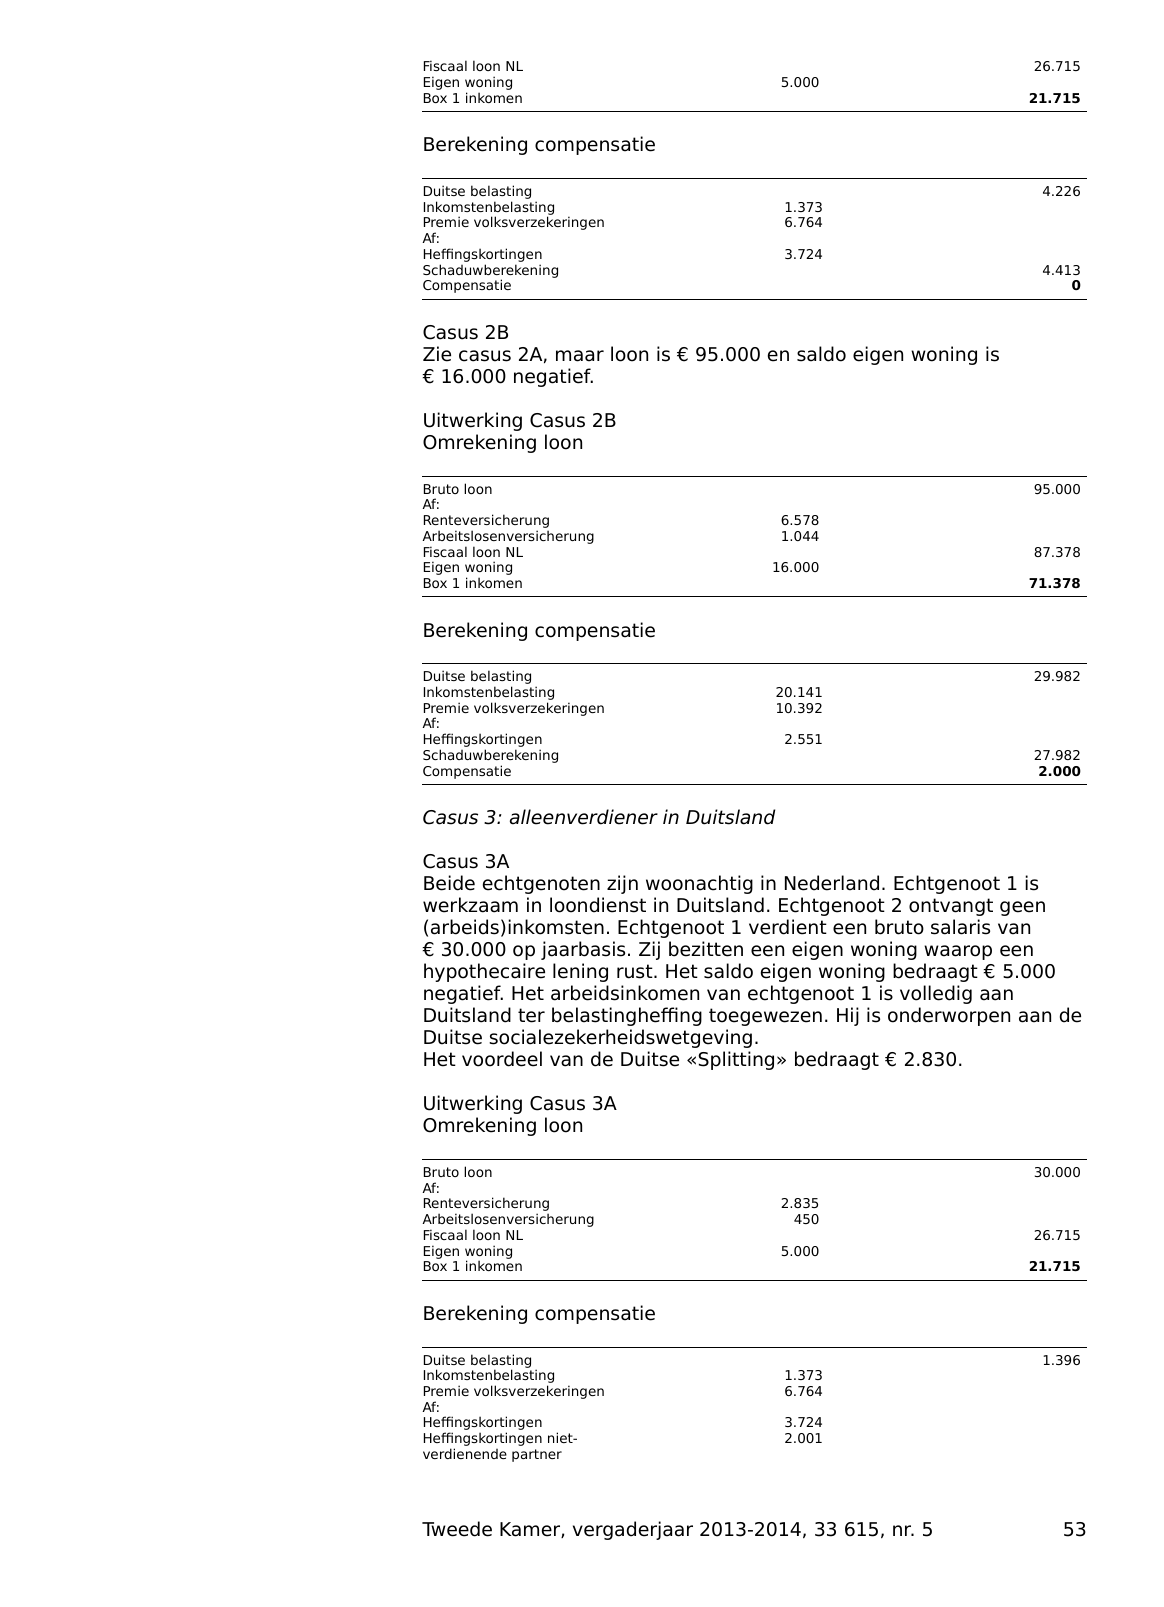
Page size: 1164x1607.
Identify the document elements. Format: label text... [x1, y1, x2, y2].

table_header [644, 664, 829, 685]
table_cell Eigen woning [422, 1244, 642, 1259]
text Berekening compensatie [422, 134, 1087, 156]
table_cell 5.000 [642, 75, 825, 91]
table_cell Af: [422, 497, 642, 513]
table_cell Schaduwberekening [422, 748, 644, 763]
table_cell Fiscaal loon NL [422, 1228, 642, 1243]
table_cell 4.413 [829, 263, 1087, 278]
table_cell Fiscaal loon NL [422, 544, 642, 560]
table_cell 2.551 [644, 732, 829, 748]
table_cell Premie volksverzekeringen [422, 1384, 644, 1399]
table_header Duitse belasting [422, 179, 644, 199]
table_cell Heffingskortingen [422, 247, 644, 262]
table_header Bruto loon [422, 477, 642, 497]
table_cell Inkomstenbelasting [422, 685, 644, 701]
table_cell 21.715 [825, 91, 1087, 111]
table_cell Box 1 inkomen [422, 91, 642, 111]
table_cell [644, 1400, 829, 1415]
table_cell [642, 497, 825, 513]
table_cell Inkomstenbelasting [422, 1368, 644, 1384]
table_cell Arbeitslosenversicherung [422, 529, 642, 544]
table_cell [829, 1368, 1087, 1384]
table_cell 21.715 [825, 1259, 1087, 1279]
table_cell Box 1 inkomen [422, 1259, 642, 1279]
table_header Duitse belasting [422, 1348, 644, 1368]
table_header [644, 1348, 829, 1368]
table_cell [829, 732, 1087, 748]
text Berekening compensatie [422, 619, 1087, 641]
table_cell [642, 1228, 825, 1243]
table_cell [825, 1181, 1087, 1196]
table_cell [825, 1196, 1087, 1212]
table_cell Arbeitslosenversicherung [422, 1212, 642, 1228]
table_cell [644, 716, 829, 732]
table_header [642, 1160, 825, 1181]
table_cell 3.724 [644, 247, 829, 262]
table_cell [825, 1244, 1087, 1259]
table_header Duitse belasting [422, 664, 644, 685]
table_cell [829, 685, 1087, 701]
text Casus 2B [422, 322, 1087, 344]
table_cell 87.378 [825, 544, 1087, 560]
text Uitwerking Casus 2B [422, 410, 1087, 432]
table_cell [825, 529, 1087, 544]
table_cell 6.578 [642, 513, 825, 529]
table_cell [829, 247, 1087, 262]
text Uitwerking Casus 3A [422, 1093, 1087, 1115]
table_cell [644, 764, 829, 784]
table_cell Schaduwberekening [422, 263, 644, 278]
table_cell 26.715 [825, 59, 1087, 75]
text Omrekening loon [422, 432, 1087, 454]
table_cell [642, 576, 825, 596]
subtitle Casus 3: alleenverdiener in Duitsland [422, 807, 1087, 829]
table_cell [644, 748, 829, 763]
table_cell Premie volksverzekeringen [422, 215, 644, 231]
table_cell 6.764 [644, 215, 829, 231]
table_cell 26.715 [825, 1228, 1087, 1243]
table_cell [829, 1384, 1087, 1399]
table_cell Heffingskortingen niet-verdienende partner [422, 1431, 644, 1462]
text Het voordeel van de Duitse «Splitting» bedraagt € 2.830. [422, 1049, 1087, 1071]
table_cell [825, 560, 1087, 576]
table_cell [825, 497, 1087, 513]
table_cell [829, 716, 1087, 732]
table_cell [825, 513, 1087, 529]
table_cell Af: [422, 1400, 644, 1415]
table_cell [644, 278, 829, 298]
table_cell Af: [422, 231, 644, 247]
table_cell [825, 75, 1087, 91]
table_cell [829, 1400, 1087, 1415]
table_cell [644, 263, 829, 278]
table_cell Heffingskortingen [422, 732, 644, 748]
table_cell [644, 231, 829, 247]
table_cell 1.044 [642, 529, 825, 544]
table_cell Af: [422, 1181, 642, 1196]
table_cell 2.000 [829, 764, 1087, 784]
table_cell 1.373 [644, 1368, 829, 1384]
table_cell [825, 1212, 1087, 1228]
table_header 29.982 [829, 664, 1087, 685]
table_cell Inkomstenbelasting [422, 200, 644, 215]
table_cell [829, 215, 1087, 231]
table_cell 2.835 [642, 1196, 825, 1212]
table_cell 27.982 [829, 748, 1087, 763]
table_cell Heffingskortingen [422, 1415, 644, 1431]
text Omrekening loon [422, 1115, 1087, 1137]
table_cell [642, 91, 825, 111]
table_cell [642, 1259, 825, 1279]
table_cell Eigen woning [422, 75, 642, 91]
table_cell Renteversicherung [422, 513, 642, 529]
table_cell 5.000 [642, 1244, 825, 1259]
table_cell [642, 1181, 825, 1196]
table_cell 20.141 [644, 685, 829, 701]
table_cell Fiscaal loon NL [422, 59, 642, 75]
table_cell 6.764 [644, 1384, 829, 1399]
text Zie casus 2A, maar loon is € 95.000 en saldo eigen woning is € 16.000 negatief. [422, 344, 1087, 388]
table_cell Renteversicherung [422, 1196, 642, 1212]
text Beide echtgenoten zijn woonachtig in Nederland. Echtgenoot 1 is werkzaam in loondienst in Duitsland. Echtgenoot 2 ontvangt geen (arbeids)inkomsten. Echtgenoot 1 verdient een bruto salaris van € 30.000 op jaarbasis. Zij bezitten een eigen woning waarop een hypothecaire lening rust. Het saldo eigen woning bedraagt € 5.000 negatief. Het arbeidsinkomen van echtgenoot 1 is volledig aan Duitsland ter belastingheffing toegewezen. Hij is onderworpen aan de Duitse socialezekerheidswetgeving. [422, 873, 1087, 1049]
text Berekening compensatie [422, 1303, 1087, 1325]
table_header Bruto loon [422, 1160, 642, 1181]
table_header [642, 477, 825, 497]
table_cell 0 [829, 278, 1087, 298]
table_cell 3.724 [644, 1415, 829, 1431]
table_cell [642, 544, 825, 560]
table_cell Af: [422, 716, 644, 732]
table_cell 450 [642, 1212, 825, 1228]
text Casus 3A [422, 851, 1087, 873]
table_cell 71.378 [825, 576, 1087, 596]
table_cell 1.373 [644, 200, 829, 215]
table_cell 10.392 [644, 701, 829, 716]
table_cell 2.001 [644, 1431, 829, 1462]
table_cell Box 1 inkomen [422, 576, 642, 596]
table_header 1.396 [829, 1348, 1087, 1368]
table_cell [829, 1415, 1087, 1431]
table_cell [829, 1431, 1087, 1462]
table_cell Compensatie [422, 764, 644, 784]
table_cell [829, 231, 1087, 247]
table_cell 16.000 [642, 560, 825, 576]
table_header 4.226 [829, 179, 1087, 199]
table_cell [829, 200, 1087, 215]
table_cell Compensatie [422, 278, 644, 298]
table_cell Premie volksverzekeringen [422, 701, 644, 716]
table_cell [642, 59, 825, 75]
table_header 95.000 [825, 477, 1087, 497]
table_header 30.000 [825, 1160, 1087, 1181]
table_header [644, 179, 829, 199]
table_cell [829, 701, 1087, 716]
table_cell Eigen woning [422, 560, 642, 576]
